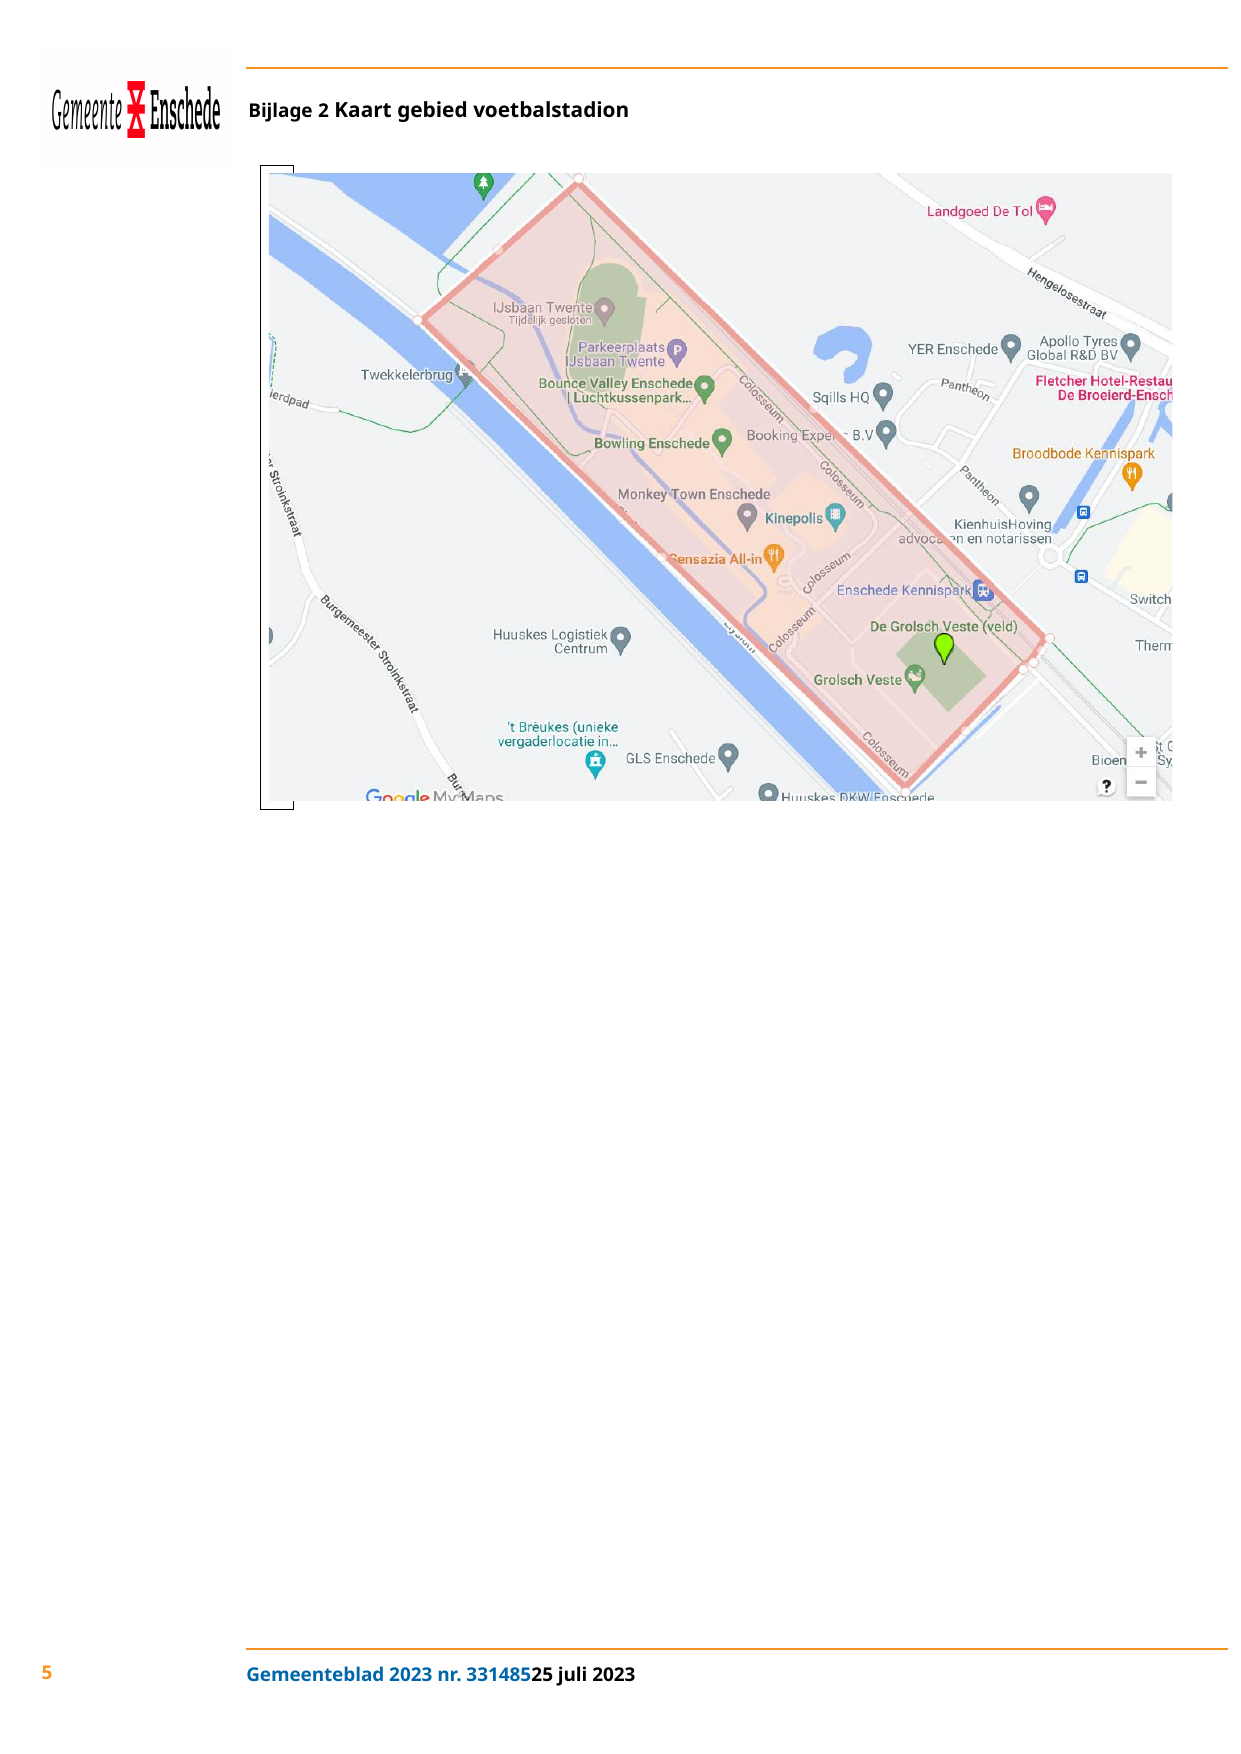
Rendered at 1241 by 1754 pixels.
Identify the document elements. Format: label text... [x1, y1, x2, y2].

picture [268, 173, 1173, 801]
picture [41, 47, 231, 172]
text Bijlage 2 Kaart gebied voetbalstadion [248, 95, 1152, 123]
